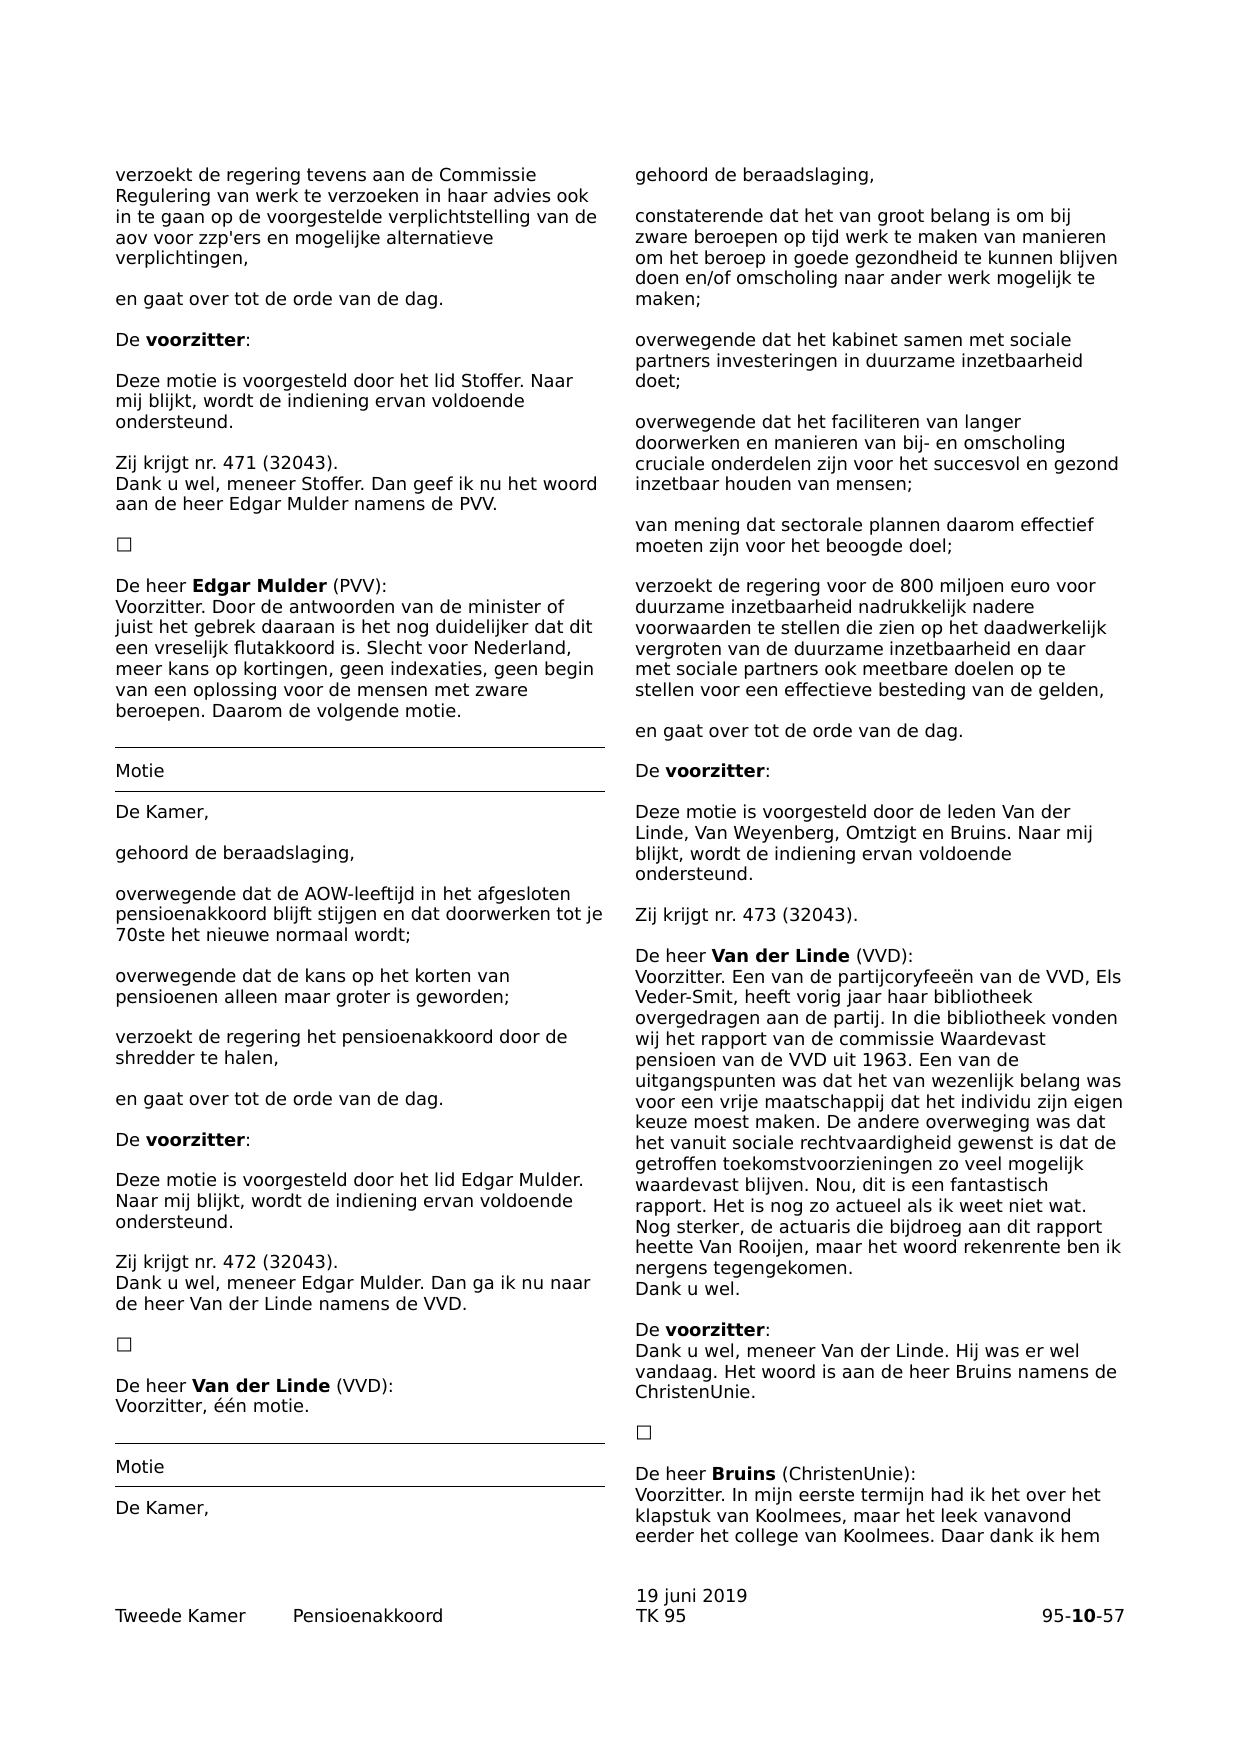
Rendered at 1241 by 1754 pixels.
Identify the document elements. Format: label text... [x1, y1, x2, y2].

text verzoekt de regering het pensioenakkoord door de shredder te halen, [115, 1027, 605, 1069]
text en gaat over tot de orde van de dag. [635, 721, 1125, 741]
text ⬜ [115, 535, 605, 556]
text Zij krijgt nr. 473 (32043). [635, 905, 1125, 926]
text De voorzitter: [635, 1320, 1125, 1341]
text De Kamer, [115, 1498, 605, 1518]
text en gaat over tot de orde van de dag. [115, 289, 605, 310]
text Dank u wel, meneer Edgar Mulder. Dan ga ik nu naar de heer Van der Linde namens de VVD. [115, 1273, 605, 1315]
text verzoekt de regering voor de 800 miljoen euro voor duurzame inzetbaarheid nadrukkelijk nadere voorwaarden te stellen die zien op het daadwerkelijk vergroten van de duurzame inzetbaarheid en daar met sociale partners ook meetbare doelen op te stellen voor een effectieve besteding van de gelden, [635, 576, 1125, 701]
text gehoord de beraadslaging, [115, 843, 605, 863]
text overwegende dat de AOW-leeftijd in het afgesloten pensioenakkoord blijft stijgen en dat doorwerken tot je 70ste het nieuwe normaal wordt; [115, 883, 605, 946]
text Deze motie is voorgesteld door de leden Van der Linde, Van Weyenberg, Omtzigt en Bruins. Naar mij blijkt, wordt de indiening ervan voldoende ondersteund. [635, 802, 1125, 885]
text ⬜ [635, 1423, 1125, 1444]
text verzoekt de regering tevens aan de Commissie Regulering van werk te verzoeken in haar advies ook in te gaan op de voorgestelde verplichtstelling van de aov voor zzp'ers en mogelijke alternatieve verplichtingen, [115, 165, 605, 269]
text Zij krijgt nr. 472 (32043). [115, 1252, 605, 1273]
text overwegende dat het faciliteren van langer doorwerken en manieren van bij- en omscholing cruciale onderdelen zijn voor het succesvol en gezond inzetbaar houden van mensen; [635, 412, 1125, 495]
text De heer Van der Linde (VVD): [115, 1375, 605, 1396]
text Motie [115, 1457, 605, 1478]
text gehoord de beraadslaging, [635, 165, 1125, 186]
text constaterende dat het van groot belang is om bij zware beroepen op tijd werk te maken van manieren om het beroep in goede gezondheid te kunnen blijven doen en/of omscholing naar ander werk mogelijk te maken; [635, 206, 1125, 310]
text Dank u wel, meneer Van der Linde. Hij was er wel vandaag. Het woord is aan de heer Bruins namens de ChristenUnie. [635, 1341, 1125, 1403]
text De voorzitter: [635, 761, 1125, 782]
text Voorzitter. Door de antwoorden van de minister of juist het gebrek daaraan is het nog duidelijker dat dit een vreselijk flutakkoord is. Slecht voor Nederland, meer kans op kortingen, geen indexaties, geen begin van een oplossing voor de mensen met zware beroepen. Daarom de volgende motie. [115, 596, 605, 721]
text Motie [115, 761, 605, 782]
text De heer Edgar Mulder (PVV): [115, 576, 605, 596]
text en gaat over tot de orde van de dag. [115, 1089, 605, 1109]
text overwegende dat de kans op het korten van pensioenen alleen maar groter is geworden; [115, 966, 605, 1007]
text De heer Van der Linde (VVD): [635, 946, 1125, 966]
text De voorzitter: [115, 330, 605, 350]
text Voorzitter, één motie. [115, 1396, 605, 1417]
text overwegende dat het kabinet samen met sociale partners investeringen in duurzame inzetbaarheid doet; [635, 330, 1125, 392]
text De voorzitter: [115, 1129, 605, 1150]
text Voorzitter. Een van de partijcoryfeeën van de VVD, Els Veder-Smit, heeft vorig jaar haar bibliotheek overgedragen aan de partij. In die bibliotheek vonden wij het rapport van de commissie Waardevast pensioen van de VVD uit 1963. Een van de uitgangspunten was dat het van wezenlijk belang was voor een vrije maatschappij dat het individu zijn eigen keuze moest maken. De andere overweging was dat het vanuit sociale rechtvaardigheid gewenst is dat de getroffen toekomstvoorzieningen zo veel mogelijk waardevast blijven. Nou, dit is een fantastisch rapport. Het is nog zo actueel als ik weet niet wat. Nog sterker, de actuaris die bijdroeg aan dit rapport heette Van Rooijen, maar het woord rekenrente ben ik nergens tegengekomen. [635, 966, 1125, 1279]
text Deze motie is voorgesteld door het lid Edgar Mulder. Naar mij blijkt, wordt de indiening ervan voldoende ondersteund. [115, 1170, 605, 1232]
text van mening dat sectorale plannen daarom effectief moeten zijn voor het beoogde doel; [635, 515, 1125, 556]
text Voorzitter. In mijn eerste termijn had ik het over het klapstuk van Koolmees, maar het leek vanavond eerder het college van Koolmees. Daar dank ik hem [635, 1484, 1125, 1547]
text De heer Bruins (ChristenUnie): [635, 1464, 1125, 1484]
text De Kamer, [115, 802, 605, 823]
text Deze motie is voorgesteld door het lid Stoffer. Naar mij blijkt, wordt de indiening ervan voldoende ondersteund. [115, 370, 605, 433]
text Zij krijgt nr. 471 (32043). [115, 453, 605, 473]
text Dank u wel. [635, 1279, 1125, 1300]
text ⬜ [115, 1335, 605, 1355]
text Dank u wel, meneer Stoffer. Dan geef ik nu het woord aan de heer Edgar Mulder namens de PVV. [115, 473, 605, 515]
